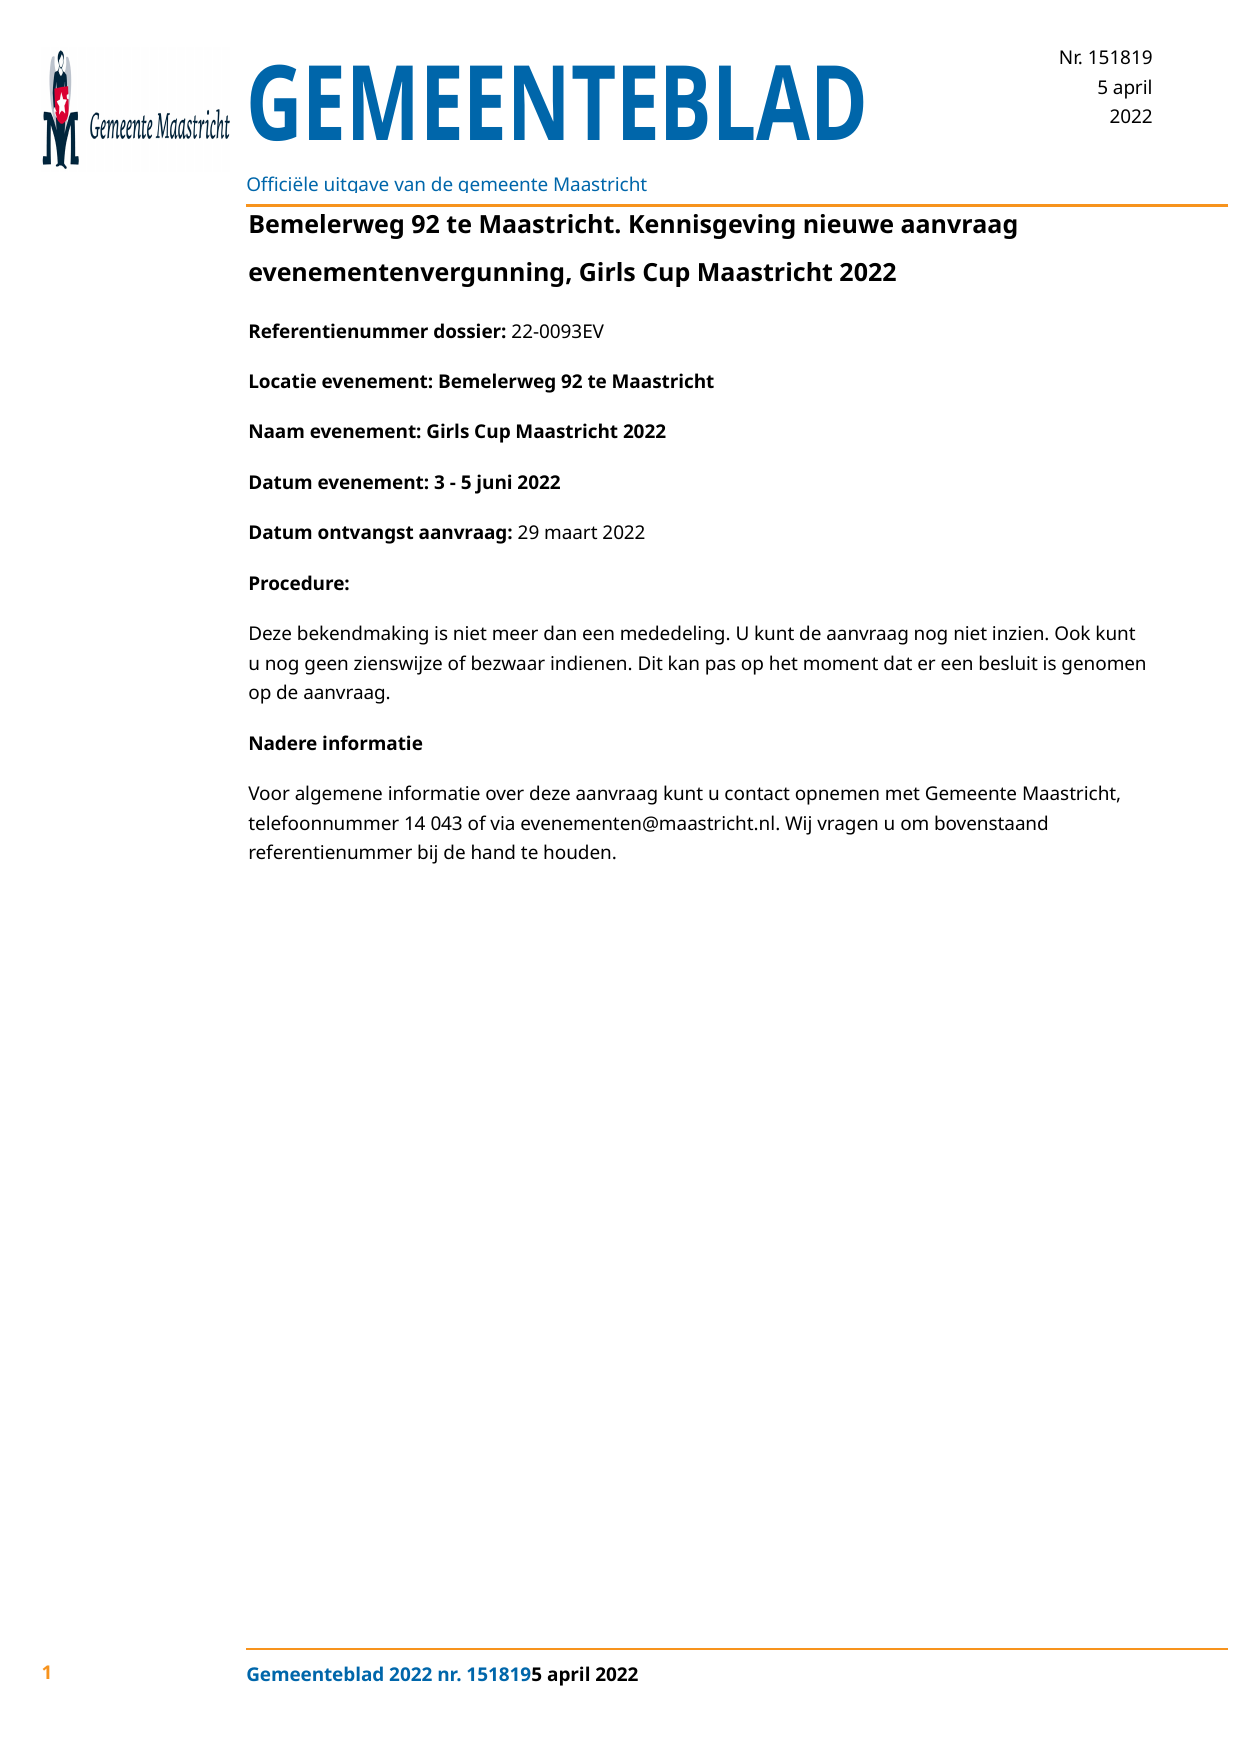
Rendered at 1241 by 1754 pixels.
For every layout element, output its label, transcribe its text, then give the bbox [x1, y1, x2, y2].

text Voor algemene informatie over deze aanvraag kunt u contact opnemen met Gemeente Maastricht, telefoonnummer 14 043 of via evenementen@maastricht.nl. Wij vragen u om bovenstaand referentienummer bij de hand te houden. [248, 780, 1152, 865]
text Datum ontvangst aanvraag: 29 maart 2022 [248, 519, 1152, 545]
text Datum evenement: 3 - 5 juni 2022 [248, 469, 1152, 495]
text Deze bekendmaking is niet meer dan een mededeling. U kunt de aanvraag nog niet inzien. Ook kunt u nog geen zienswijze of bezwaar indienen. Dit kan pas op het moment dat er een besluit is genomen op de aanvraag. [248, 620, 1152, 705]
text Procedure: [248, 570, 1152, 596]
text Naam evenement: Girls Cup Maastricht 2022 [248, 419, 1152, 444]
text Locatie evenement: Bemelerweg 92 te Maastricht [248, 368, 1152, 394]
text Bemelerweg 92 te Maastricht. Kennisgeving nieuwe aanvraag evenementenvergunning, Girls Cup Maastricht 2022 [248, 207, 1152, 288]
text Referentienummer dossier: 22-0093EV [248, 318, 1152, 344]
text Nadere informatie [248, 730, 1152, 756]
picture [41, 47, 231, 172]
